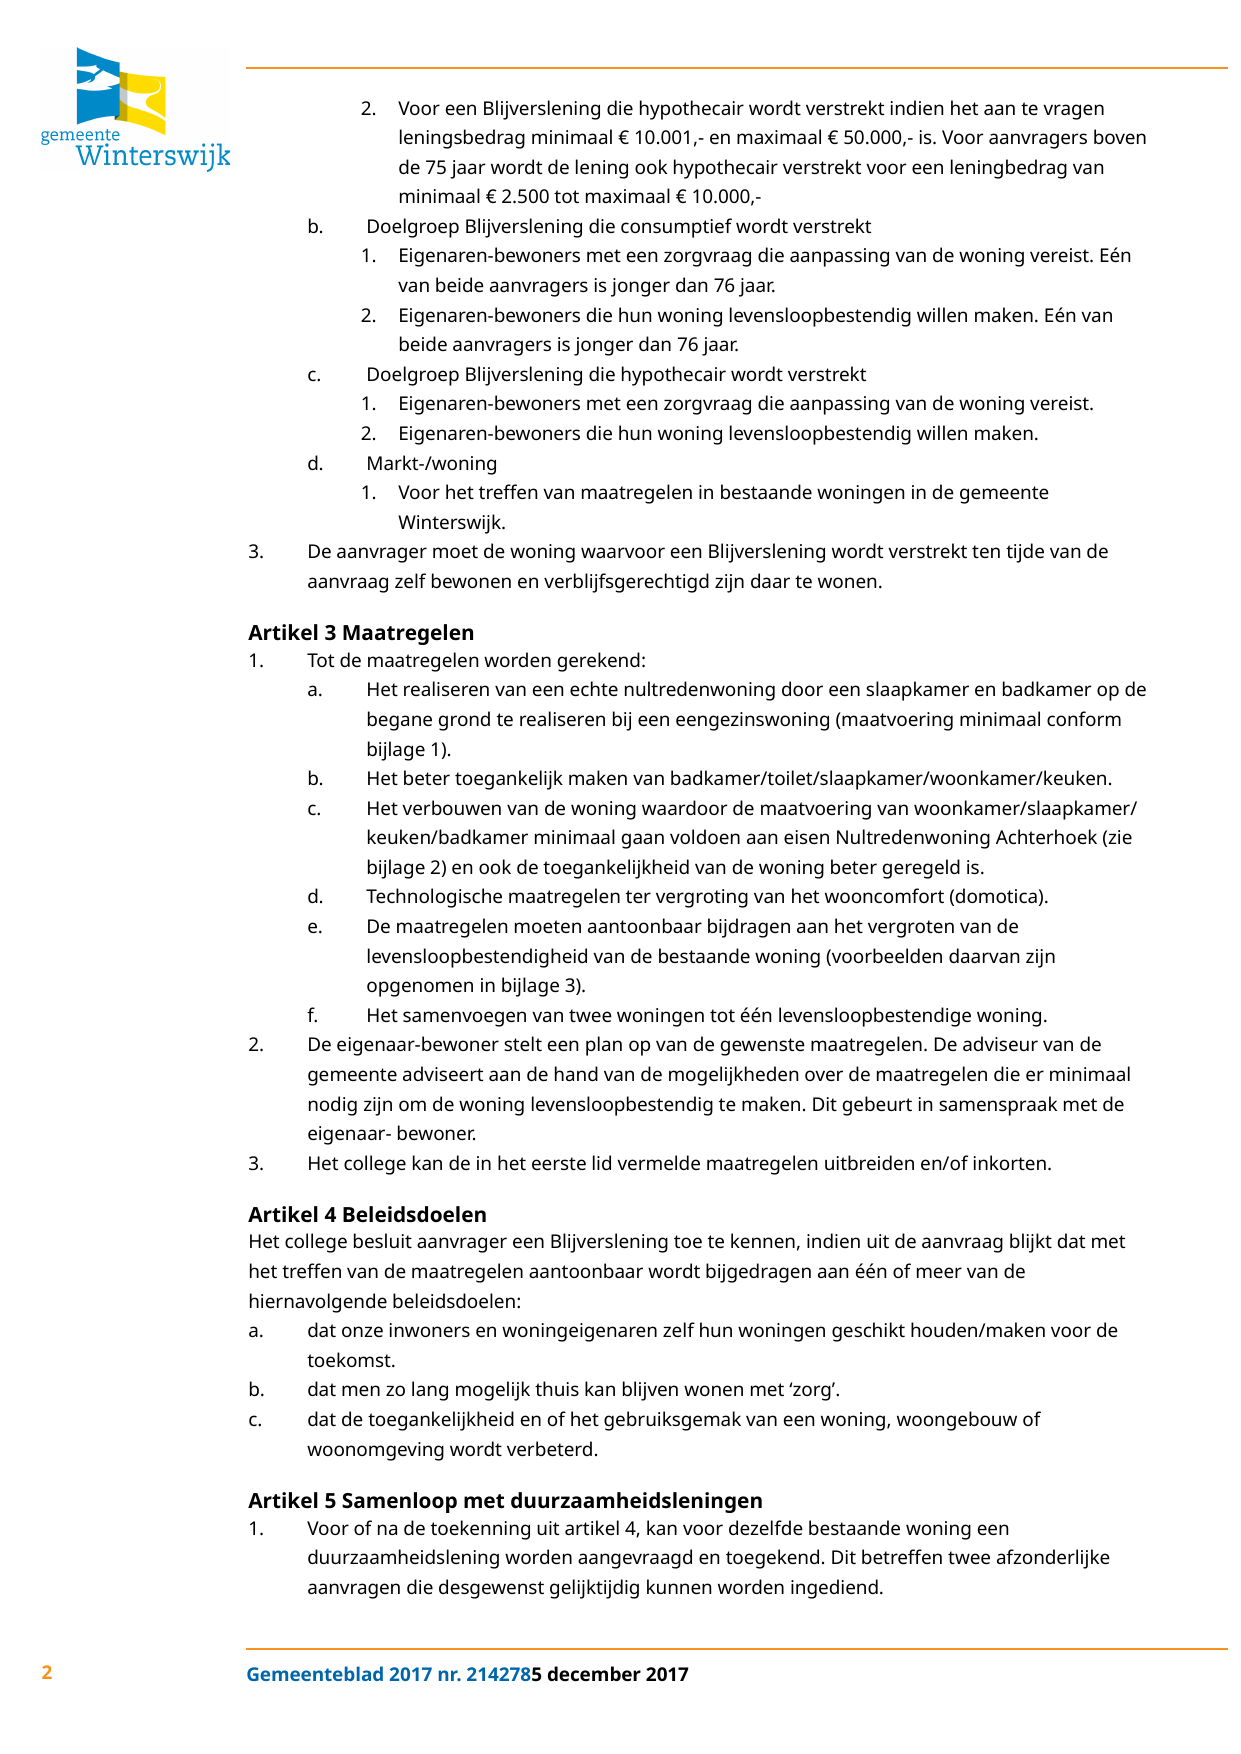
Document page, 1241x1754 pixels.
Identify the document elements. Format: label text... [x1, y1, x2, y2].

list De aanvrager moet de woning waarvoor een Blijverslening wordt verstrekt ten tijde van de aanvraag zelf bewonen en verblijfsgerechtigd zijn daar te wonen. [248, 538, 1152, 594]
list Eigenaren-bewoners met een zorgvraag die aanpassing van de woning vereist. Eén van beide aanvragers is jonger dan 76 jaar. [361, 243, 1152, 298]
text Artikel 3 Maatregelen [248, 618, 1152, 647]
text Artikel 5 Samenloop met duurzaamheidsleningen [248, 1486, 1152, 1515]
list Het verbouwen van de woning waardoor de maatvoering van woonkamer/slaapkamer/ keuken/badkamer minimaal gaan voldoen aan eisen Nultredenwoning Achterhoek (zie bijlage 2) en ook de toegankelijkheid van de woning beter geregeld is. [307, 795, 1152, 880]
picture [41, 47, 231, 172]
picture [225, 153, 231, 162]
list De maatregelen moeten aantoonbaar bijdragen aan het vergroten van de levensloopbestendigheid van de bestaande woning (voorbeelden daarvan zijn opgenomen in bijlage 3). [307, 913, 1152, 998]
list Het beter toegankelijk maken van badkamer/toilet/slaapkamer/woonkamer/keuken. [307, 765, 1152, 791]
list Markt-/woning [307, 450, 1152, 476]
list Voor een Blijverslening die hypothecair wordt verstrekt indien het aan te vragen leningsbedrag minimaal € 10.001,- en maximaal € 50.000,- is. Voor aanvragers boven de 75 jaar wordt de lening ook hypothecair verstrekt voor een leningbedrag van minimaal € 2.500 tot maximaal € 10.000,- [361, 95, 1152, 209]
list Voor of na de toekenning uit artikel 4, kan voor dezelfde bestaande woning een duurzaamheidslening worden aangevraagd en toegekend. Dit betreffen twee afzonderlijke aanvragen die desgewenst gelijktijdig kunnen worden ingediend. [248, 1515, 1152, 1599]
list Het samenvoegen van twee woningen tot één levensloopbestendige woning. [307, 1002, 1152, 1028]
list dat onze inwoners en woningeigenaren zelf hun woningen geschikt houden/maken voor de toekomst. [248, 1317, 1152, 1373]
list Doelgroep Blijverslening die consumptief wordt verstrekt [307, 213, 1152, 239]
list Voor het treffen van maatregelen in bestaande woningen in de gemeente Winterswijk. [361, 479, 1152, 535]
list dat men zo lang mogelijk thuis kan blijven wonen met ‘zorg’. [248, 1377, 1152, 1402]
list De eigenaar-bewoner stelt een plan op van de gewenste maatregelen. De adviseur van de gemeente adviseert aan de hand van de mogelijkheden over de maatregelen die er minimaal nodig zijn om de woning levensloopbestendig te maken. Dit gebeurt in samenspraak met de eigenaar- bewoner. [248, 1032, 1152, 1146]
list Eigenaren-bewoners die hun woning levensloopbestendig willen maken. [361, 420, 1152, 446]
list Eigenaren-bewoners met een zorgvraag die aanpassing van de woning vereist. [361, 391, 1152, 416]
text Het college besluit aanvrager een Blijverslening toe te kennen, indien uit de aanvraag blijkt dat met het treffen van de maatregelen aantoonbaar wordt bijgedragen aan één of meer van de hiernavolgende beleidsdoelen: [248, 1229, 1152, 1314]
list Technologische maatregelen ter vergroting van het wooncomfort (domotica). [307, 884, 1152, 909]
list Tot de maatregelen worden gerekend: [248, 647, 1152, 673]
list Het college kan de in het eerste lid vermelde maatregelen uitbreiden en/of inkorten. [248, 1150, 1152, 1176]
text Artikel 4 Beleidsdoelen [248, 1200, 1152, 1229]
list Doelgroep Blijverslening die hypothecair wordt verstrekt [307, 361, 1152, 387]
list Eigenaren-bewoners die hun woning levensloopbestendig willen maken. Eén van beide aanvragers is jonger dan 76 jaar. [361, 302, 1152, 357]
list Het realiseren van een echte nultredenwoning door een slaapkamer en badkamer op de begane grond te realiseren bij een eengezinswoning (maatvoering minimaal conform bijlage 1). [307, 677, 1152, 761]
list dat de toegankelijkheid en of het gebruiksgemak van een woning, woongebouw of woonomgeving wordt verbeterd. [248, 1406, 1152, 1462]
